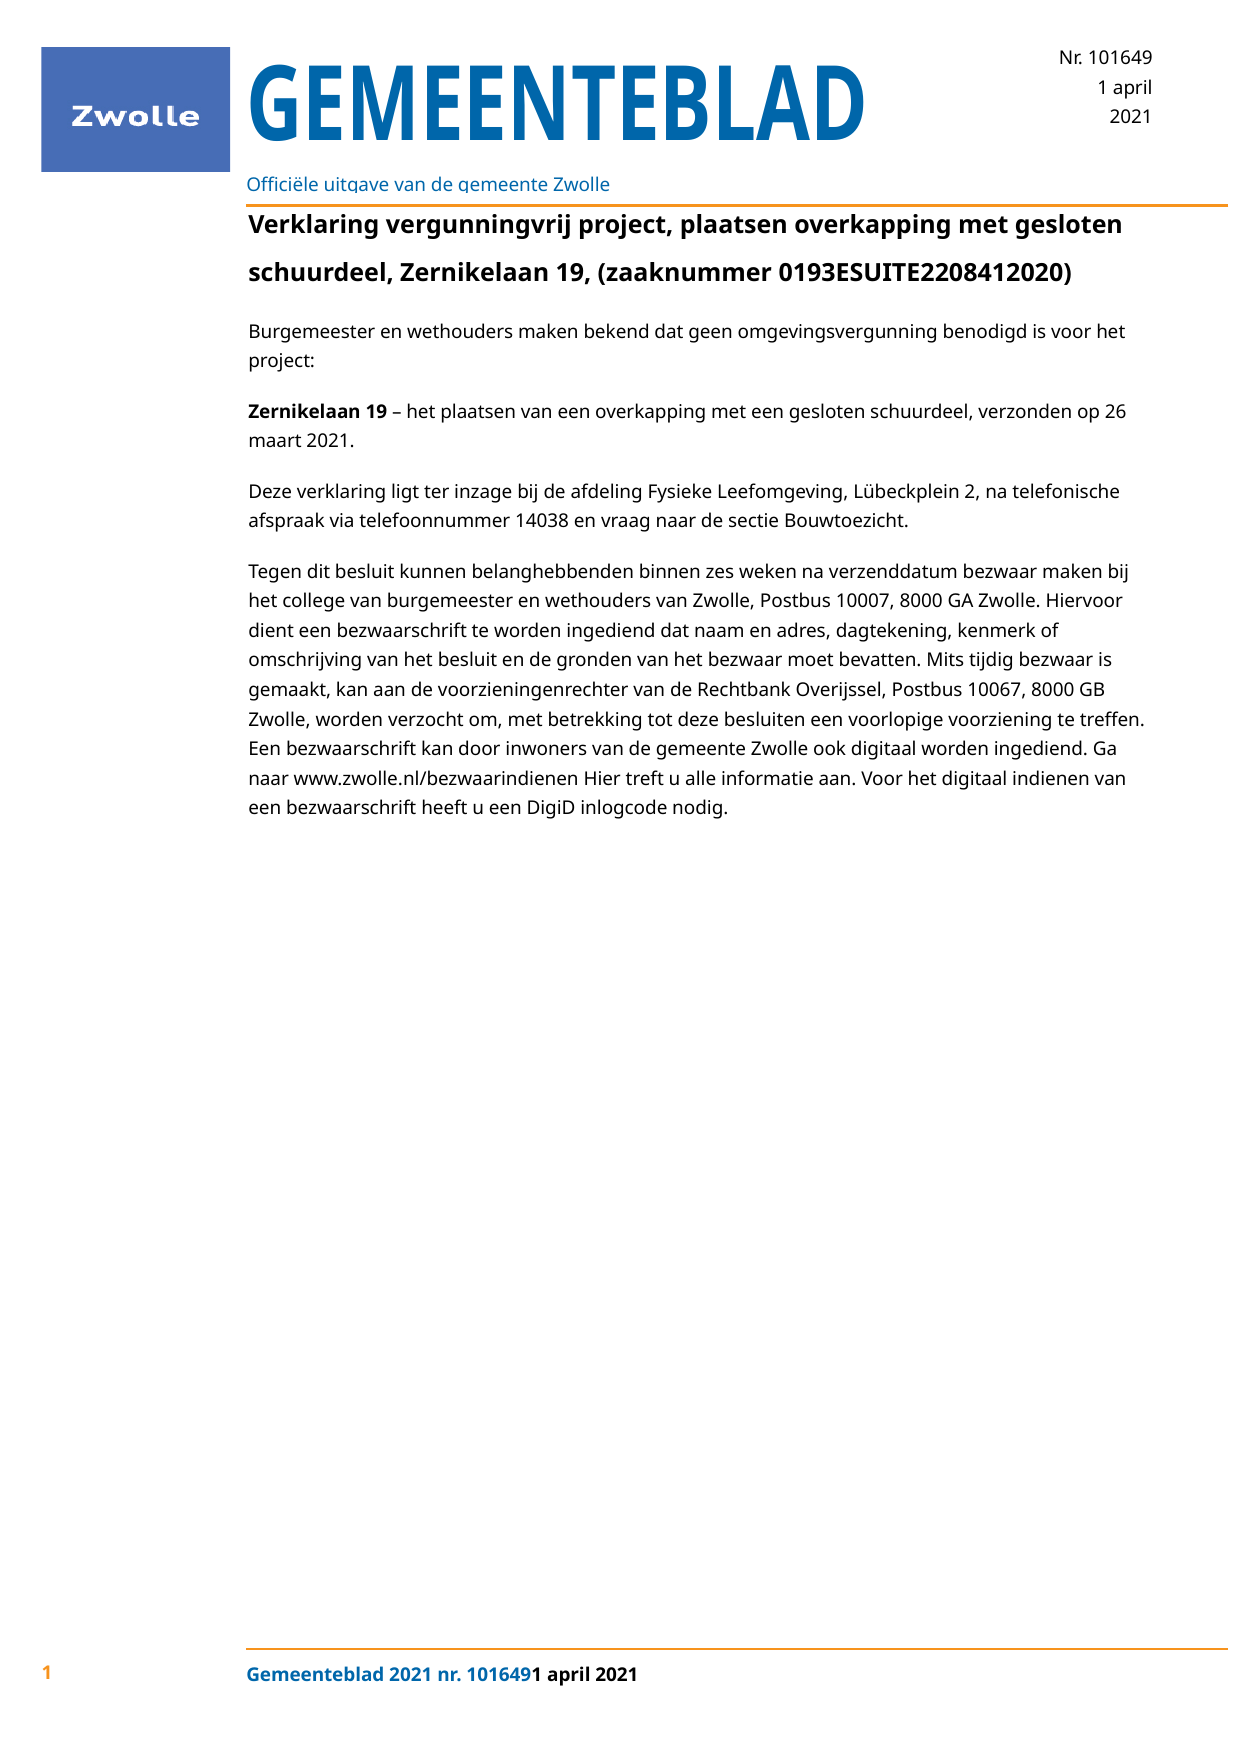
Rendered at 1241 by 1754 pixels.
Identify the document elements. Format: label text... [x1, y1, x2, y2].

text Deze verklaring ligt ter inzage bij de afdeling Fysieke Leefomgeving, Lübeckplein 2, na telefonische afspraak via telefoonnummer 14038 en vraag naar de sectie Bouwtoezicht. [248, 478, 1152, 533]
text Tegen dit besluit kunnen belanghebbenden binnen zes weken na verzenddatum bezwaar maken bij het college van burgemeester en wethouders van Zwolle, Postbus 10007, 8000 GA Zwolle. Hiervoor dient een bezwaarschrift te worden ingediend dat naam en adres, dagtekening, kenmerk of omschrijving van het besluit en de gronden van het bezwaar moet bevatten. Mits tijdig bezwaar is gemaakt, kan aan de voorzieningenrechter van de Rechtbank Overijssel, Postbus 10067, 8000 GB Zwolle, worden verzocht om, met betrekking tot deze besluiten een voorlopige voorziening te treffen. Een bezwaarschrift kan door inwoners van de gemeente Zwolle ook digitaal worden ingediend. Ga naar www.zwolle.nl/bezwaarindienen Hier treft u alle informatie aan. Voor het digitaal indienen van een bezwaarschrift heeft u een DigiD inlogcode nodig. [248, 558, 1152, 820]
text Zernikelaan 19 – het plaatsen van een overkapping met een gesloten schuurdeel, verzonden op 26 maart 2021. [248, 398, 1152, 453]
text Verklaring vergunningvrij project, plaatsen overkapping met gesloten schuurdeel, Zernikelaan 19, (zaaknummer 0193ESUITE2208412020) [248, 207, 1152, 288]
text Burgemeester en wethouders maken bekend dat geen omgevingsvergunning benodigd is voor het project: [248, 318, 1152, 373]
picture [41, 47, 231, 172]
